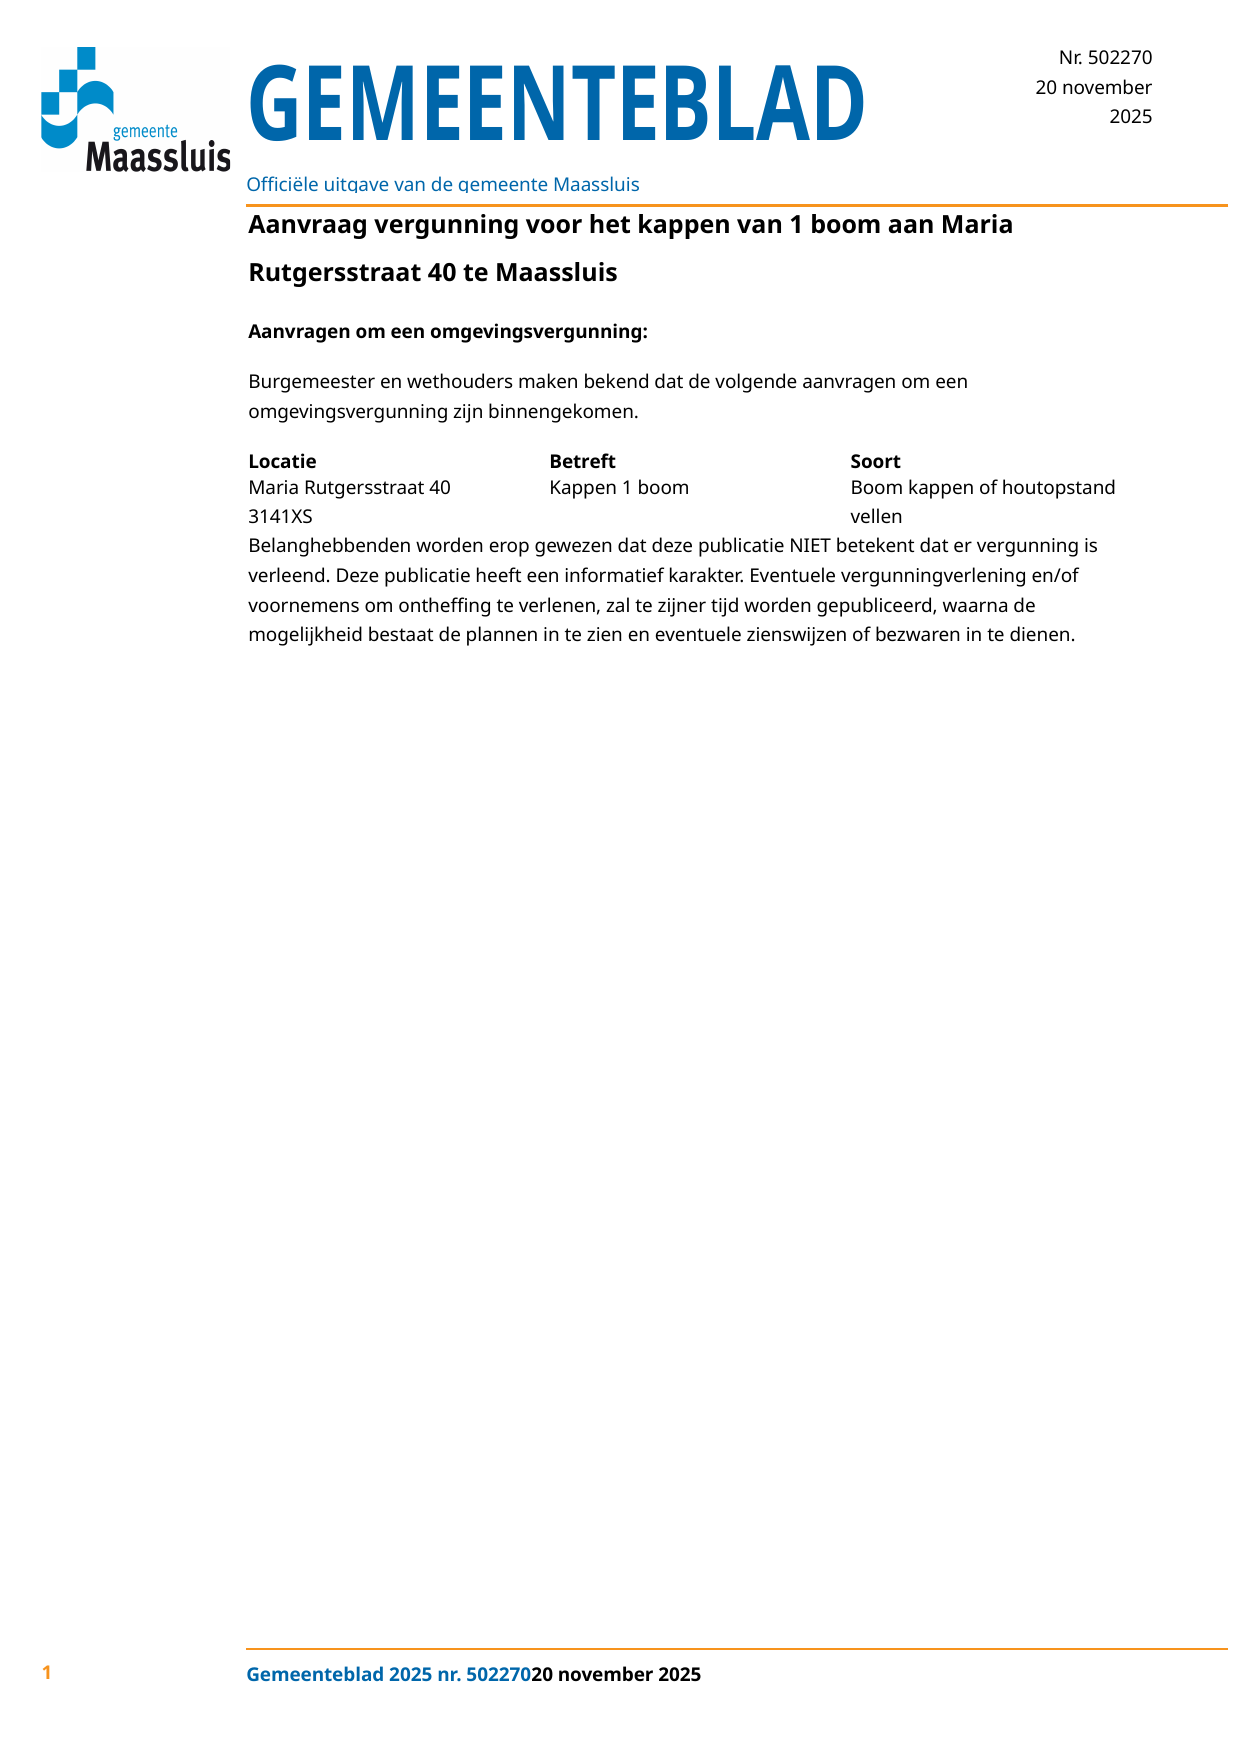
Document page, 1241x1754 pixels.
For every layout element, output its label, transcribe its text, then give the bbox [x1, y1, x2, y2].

table_cell Boom kappen of houtopstand vellen [850, 474, 1152, 529]
text Aanvraag vergunning voor het kappen van 1 boom aan Maria Rutgersstraat 40 te Maassluis [248, 207, 1152, 288]
table_header Betreft [549, 449, 850, 474]
text Belanghebbenden worden erop gewezen dat deze publicatie NIET betekent dat er vergunning is verleend. Deze publicatie heeft een informatief karakter. Eventuele vergunningverlening en/of voornemens om ontheffing te verlenen, zal te zijner tijd worden gepubliceerd, waarna de mogelijkheid bestaat de plannen in te zien en eventuele zienswijzen of bezwaren in te dienen. [248, 533, 1152, 647]
table_header Locatie [248, 449, 549, 474]
picture [41, 47, 231, 172]
table_cell Kappen 1 boom [549, 474, 850, 529]
table_header Soort [850, 449, 1152, 474]
table_cell Maria Rutgersstraat 40 3141XS [248, 474, 549, 529]
text Burgemeester en wethouders maken bekend dat de volgende aanvragen om een omgevingsvergunning zijn binnengekomen. [248, 368, 1152, 424]
text Aanvragen om een omgevingsvergunning: [248, 318, 1152, 344]
picture [41, 47, 77, 92]
